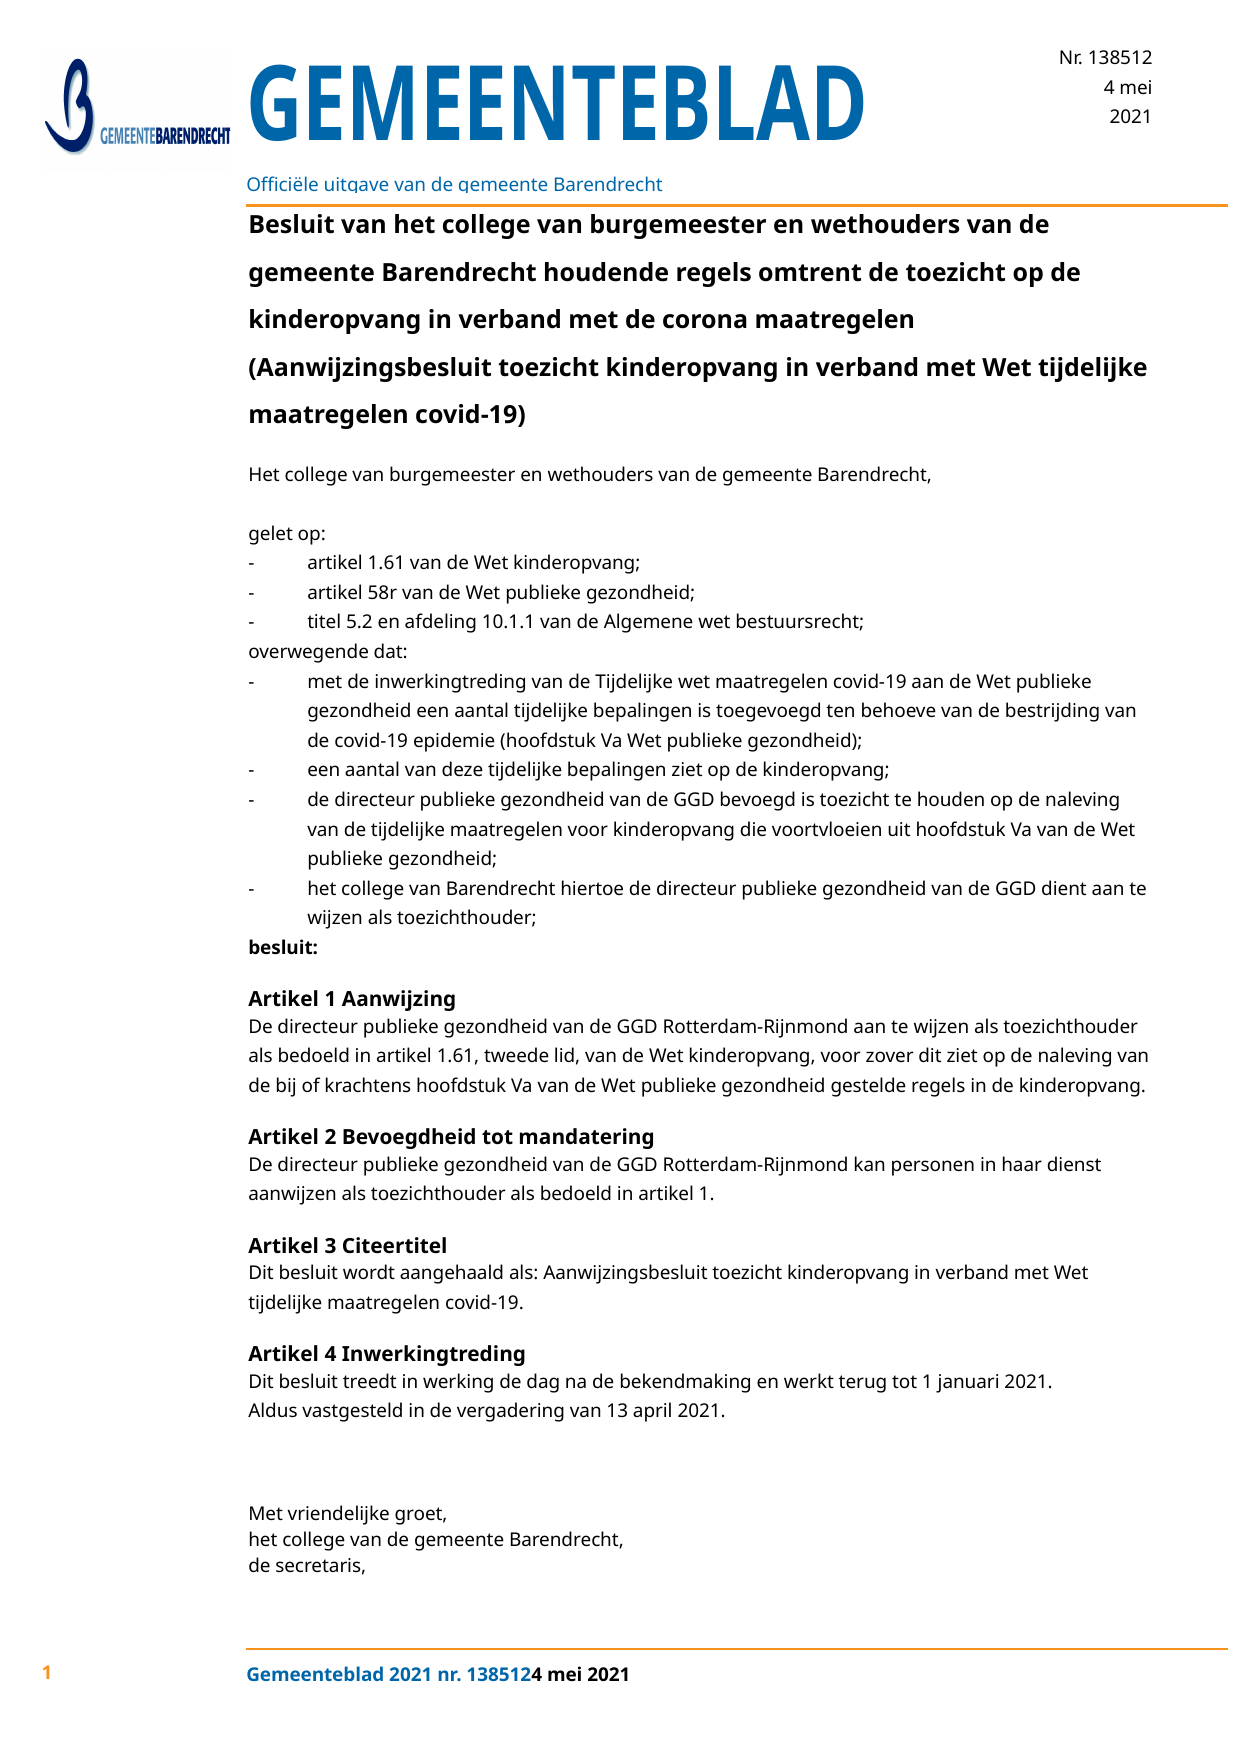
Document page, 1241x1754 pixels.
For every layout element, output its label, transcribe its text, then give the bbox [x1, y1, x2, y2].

text de secretaris, [248, 1552, 1152, 1577]
text De directeur publieke gezondheid van de GGD Rotterdam-Rijnmond kan personen in haar dienst aanwijzen als toezichthouder als bedoeld in artikel 1. [248, 1151, 1152, 1206]
text Met vriendelijke groet, [248, 1500, 1152, 1526]
text besluit: [248, 934, 1152, 960]
text het college van de gemeente Barendrecht, [248, 1526, 1152, 1552]
text De directeur publieke gezondheid van de GGD Rotterdam-Rijnmond aan te wijzen als toezichthouder als bedoeld in artikel 1.61, tweede lid, van de Wet kinderopvang, voor zover dit ziet op de naleving van de bij of krachtens hoofdstuk Va van de Wet publieke gezondheid gestelde regels in de kinderopvang. [248, 1013, 1152, 1098]
text Besluit van het college van burgemeester en wethouders van de gemeente Barendrecht houdende regels omtrent de toezicht op de kinderopvang in verband met de corona maatregelen (Aanwijzingsbesluit toezicht kinderopvang in verband met Wet tijdelijke maatregelen covid-19) [248, 207, 1152, 431]
text Aldus vastgesteld in de vergadering van 13 april 2021. [248, 1397, 1152, 1423]
list een aantal van deze tijdelijke bepalingen ziet op de kinderopvang; [248, 757, 1152, 782]
picture [41, 47, 231, 172]
list de directeur publieke gezondheid van de GGD bevoegd is toezicht te houden op de naleving van de tijdelijke maatregelen voor kinderopvang die voortvloeien uit hoofdstuk Va van de Wet publieke gezondheid; [248, 786, 1152, 871]
text Artikel 1 Aanwijzing [248, 984, 1152, 1013]
list titel 5.2 en afdeling 10.1.1 van de Algemene wet bestuursrecht; [248, 609, 1152, 634]
list artikel 58r van de Wet publieke gezondheid; [248, 579, 1152, 605]
text Dit besluit wordt aangehaald als: Aanwijzingsbesluit toezicht kinderopvang in verband met Wet tijdelijke maatregelen covid-19. [248, 1259, 1152, 1315]
list met de inwerkingtreding van de Tijdelijke wet maatregelen covid-19 aan de Wet publieke gezondheid een aantal tijdelijke bepalingen is toegevoegd ten behoeve van de bestrijding van de covid-19 epidemie (hoofdstuk Va Wet publieke gezondheid); [248, 668, 1152, 753]
text Dit besluit treedt in werking de dag na de bekendmaking en werkt terug tot 1 januari 2021. [248, 1368, 1152, 1393]
text gelet op: [248, 520, 1152, 546]
text Artikel 2 Bevoegdheid tot mandatering [248, 1122, 1152, 1151]
text overwegende dat: [248, 638, 1152, 664]
list artikel 1.61 van de Wet kinderopvang; [248, 549, 1152, 575]
text Artikel 4 Inwerkingtreding [248, 1339, 1152, 1368]
list het college van Barendrecht hiertoe de directeur publieke gezondheid van de GGD dient aan te wijzen als toezichthouder; [248, 875, 1152, 930]
text Artikel 3 Citeertitel [248, 1231, 1152, 1259]
text Het college van burgemeester en wethouders van de gemeente Barendrecht, [248, 461, 1152, 486]
